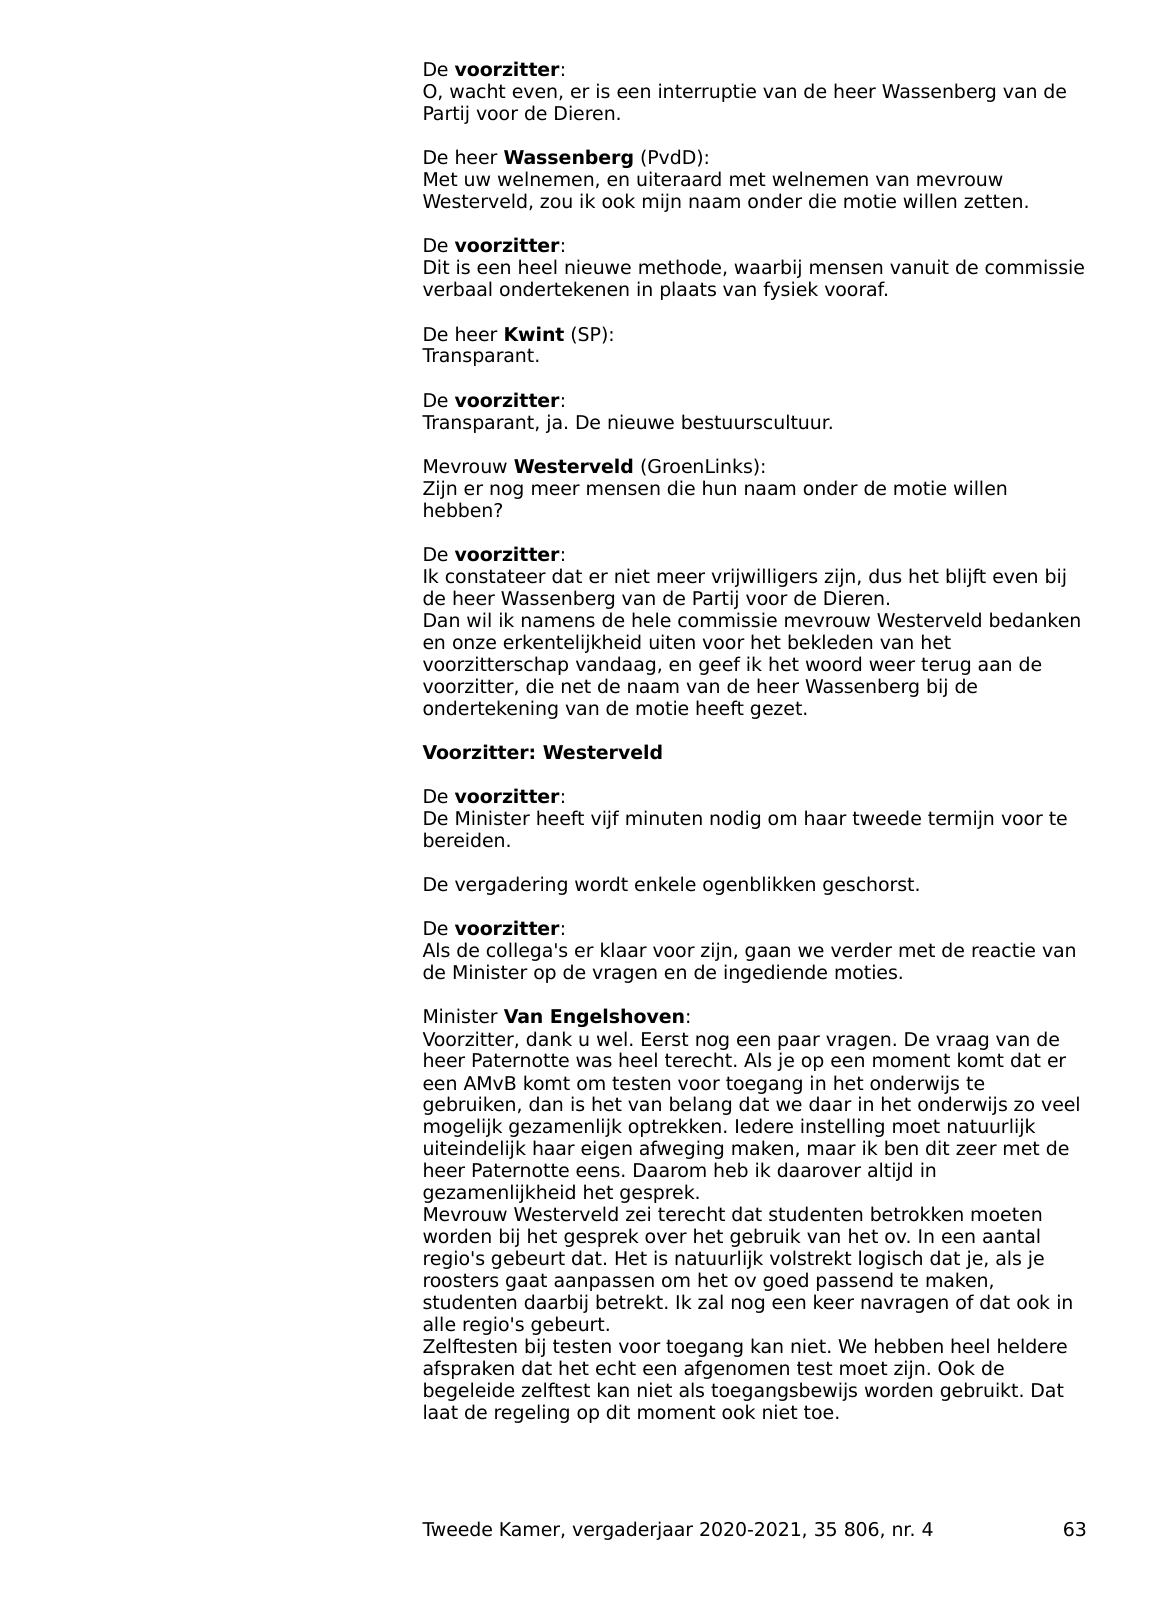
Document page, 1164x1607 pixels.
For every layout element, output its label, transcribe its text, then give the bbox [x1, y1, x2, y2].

text Mevrouw Westerveld zei terecht dat studenten betrokken moeten worden bij het gesprek over het gebruik van het ov. In een aantal regio's gebeurt dat. Het is natuurlijk volstrekt logisch dat je, als je roosters gaat aanpassen om het ov goed passend te maken, studenten daarbij betrekt. Ik zal nog een keer navragen of dat ook in alle regio's gebeurt. [422, 1204, 1087, 1336]
text Ik constateer dat er niet meer vrijwilligers zijn, dus het blijft even bij de heer Wassenberg van de Partij voor de Dieren. [422, 566, 1087, 610]
text O, wacht even, er is een interruptie van de heer Wassenberg van de Partij voor de Dieren. [422, 81, 1087, 125]
text Als de collega's er klaar voor zijn, gaan we verder met de reactie van de Minister op de vragen en de ingediende moties. [422, 940, 1087, 984]
text Transparant, ja. De nieuwe bestuurscultuur. [422, 412, 1087, 433]
text Zijn er nog meer mensen die hun naam onder de motie willen hebben? [422, 478, 1087, 522]
text De voorzitter: [422, 918, 1087, 940]
text Voorzitter, dank u wel. Eerst nog een paar vragen. De vraag van de heer Paternotte was heel terecht. Als je op een moment komt dat er een AMvB komt om testen voor toegang in het onderwijs te gebruiken, dan is het van belang dat we daar in het onderwijs zo veel mogelijk gezamenlijk optrekken. Iedere instelling moet natuurlijk uiteindelijk haar eigen afweging maken, maar ik ben dit zeer met de heer Paternotte eens. Daarom heb ik daarover altijd in gezamenlijkheid het gesprek. [422, 1028, 1087, 1204]
text Mevrouw Westerveld (GroenLinks): [422, 456, 1087, 478]
text De voorzitter: [422, 389, 1087, 412]
subtitle Voorzitter: Westerveld [422, 742, 1087, 764]
text De heer Kwint (SP): [422, 323, 1087, 345]
text Transparant. [422, 345, 1087, 367]
text De voorzitter: [422, 786, 1087, 808]
text De heer Wassenberg (PvdD): [422, 147, 1087, 169]
text Dit is een heel nieuwe methode, waarbij mensen vanuit de commissie verbaal ondertekenen in plaats van fysiek vooraf. [422, 257, 1087, 301]
text Zelftesten bij testen voor toegang kan niet. We hebben heel heldere afspraken dat het echt een afgenomen test moet zijn. Ook de begeleide zelftest kan niet als toegangsbewijs worden gebruikt. Dat laat de regeling op dit moment ook niet toe. [422, 1336, 1087, 1424]
text Dan wil ik namens de hele commissie mevrouw Westerveld bedanken en onze erkentelijkheid uiten voor het bekleden van het voorzitterschap vandaag, en geef ik het woord weer terug aan de voorzitter, die net de naam van de heer Wassenberg bij de ondertekening van de motie heeft gezet. [422, 610, 1087, 720]
text De Minister heeft vijf minuten nodig om haar tweede termijn voor te bereiden. [422, 808, 1087, 852]
text De voorzitter: [422, 235, 1087, 257]
text De voorzitter: [422, 59, 1087, 81]
text Minister Van Engelshoven: [422, 1006, 1087, 1028]
text Met uw welnemen, en uiteraard met welnemen van mevrouw Westerveld, zou ik ook mijn naam onder die motie willen zetten. [422, 169, 1087, 213]
text De vergadering wordt enkele ogenblikken geschorst. [422, 874, 1087, 896]
text De voorzitter: [422, 544, 1087, 566]
